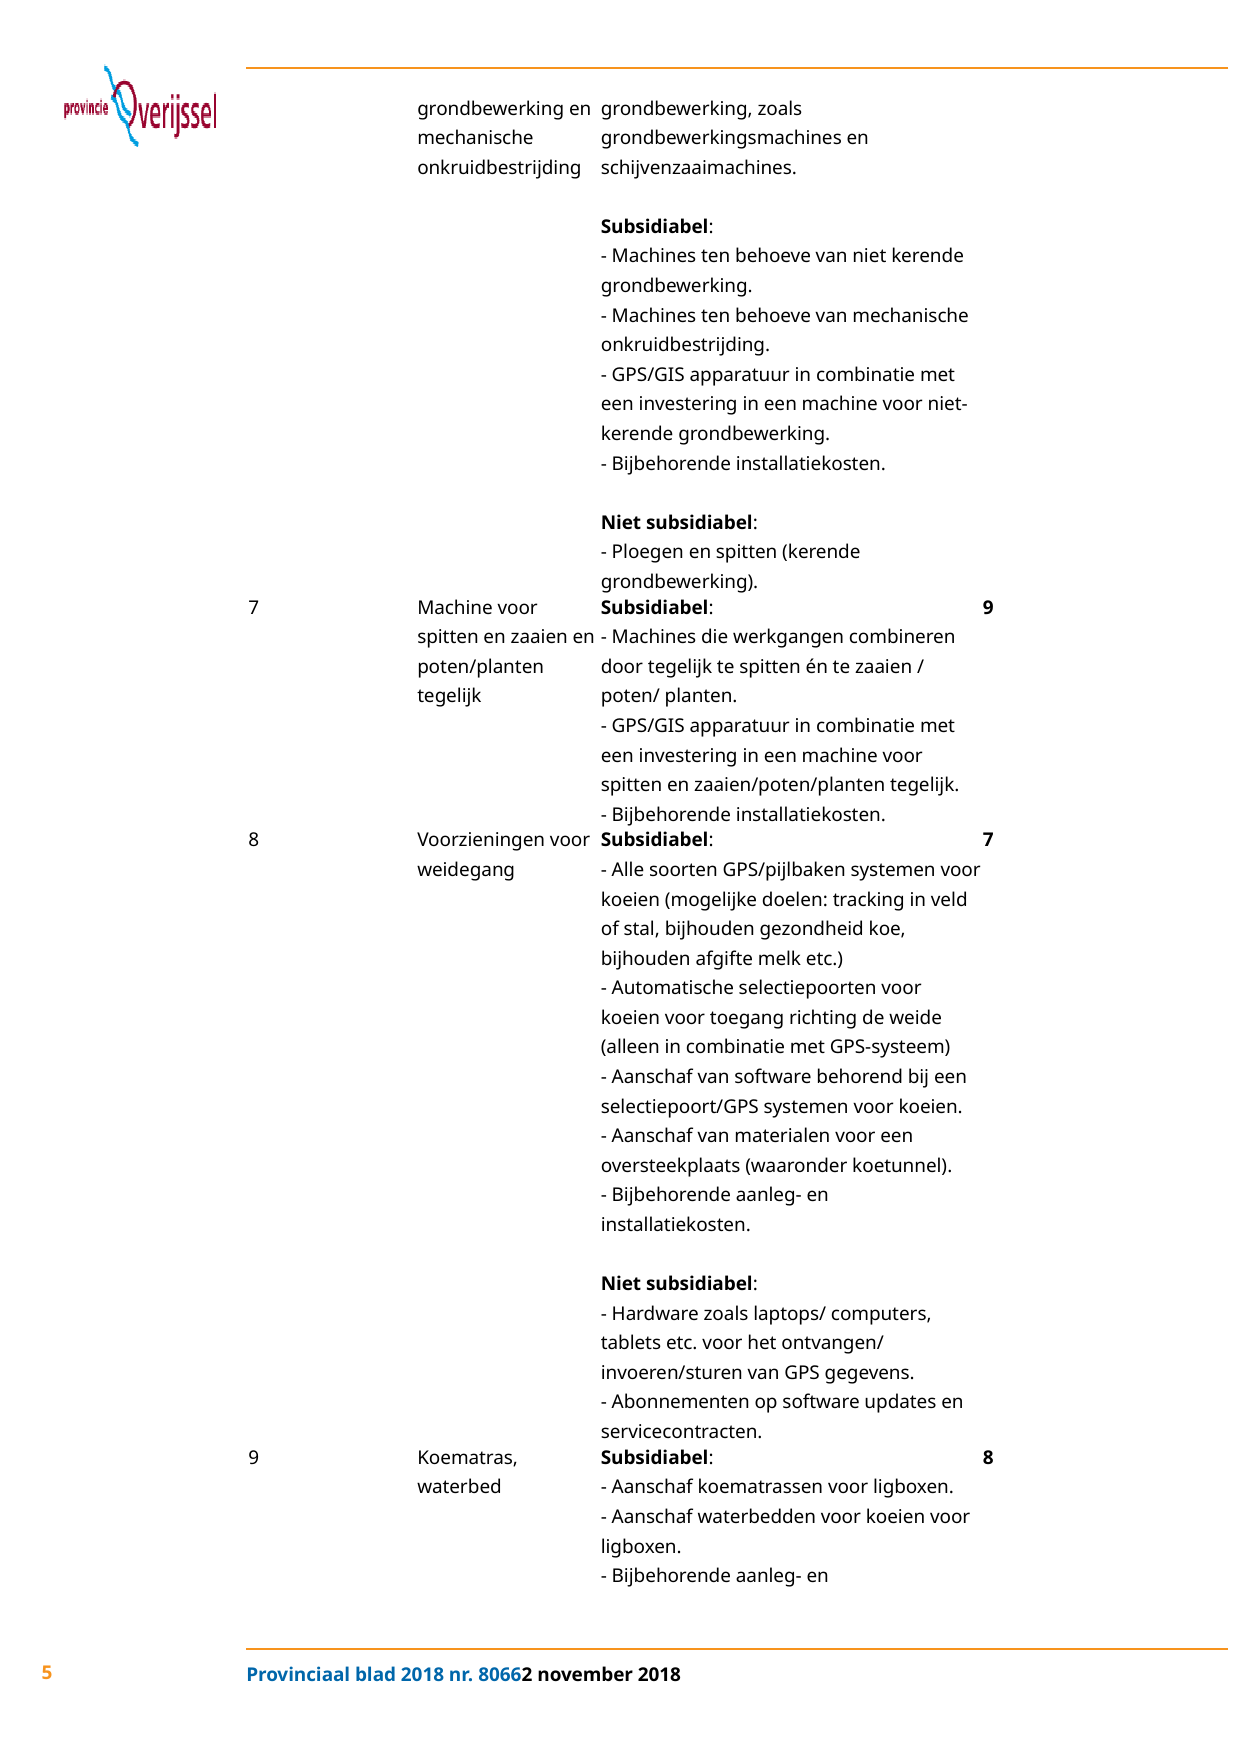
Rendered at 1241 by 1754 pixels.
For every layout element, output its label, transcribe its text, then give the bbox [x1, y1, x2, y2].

table_cell [983, 95, 1152, 594]
table_cell Koematras, waterbed [417, 1444, 601, 1588]
table_cell Machine voor spitten en zaaien en poten/planten tegelijk [417, 594, 601, 827]
table_cell grondbewerking, zoals grondbewerkingsmachines en schijvenzaaimachines. Subsidiabel: - Machines ten behoeve van niet kerende grondbewerking. - Machines ten behoeve van mechanische onkruidbestrijding. - GPS/GIS apparatuur in combinatie met een investering in een machine voor niet-kerende grondbewerking. - Bijbehorende installatiekosten. Niet subsidiabel: - Ploegen en spitten (kerende grondbewerking). [601, 95, 983, 594]
table_cell Subsidiabel: - Alle soorten GPS/pijlbaken systemen voor koeien (mogelijke doelen: tracking in veld of stal, bijhouden gezondheid koe, bijhouden afgifte melk etc.) - Automatische selectiepoorten voor koeien voor toegang richting de weide (alleen in combinatie met GPS-systeem) - Aanschaf van software behorend bij een selectiepoort/GPS systemen voor koeien. - Aanschaf van materialen voor een oversteekplaats (waaronder koetunnel). - Bijbehorende aanleg- en installatiekosten. Niet subsidiabel: - Hardware zoals laptops/ computers, tablets etc. voor het ontvangen/ invoeren/sturen van GPS gegevens. - Abonnementen op software updates en servicecontracten. [601, 827, 983, 1444]
table_cell grondbewerking en mechanische onkruidbestrijding [417, 95, 601, 594]
table_cell [248, 95, 417, 594]
table_cell Voorzieningen voor weidegang [417, 827, 601, 1444]
picture [41, 47, 231, 172]
table_cell Subsidiabel: - Aanschaf koematrassen voor ligboxen. - Aanschaf waterbedden voor koeien voor ligboxen. - Bijbehorende aanleg- en [601, 1444, 983, 1588]
table_cell 7 [248, 594, 417, 827]
table_cell 9 [983, 594, 1152, 827]
table_cell 8 [983, 1444, 1152, 1588]
table_cell 9 [248, 1444, 417, 1588]
table_cell 7 [983, 827, 1152, 1444]
table_cell 8 [248, 827, 417, 1444]
table_cell Subsidiabel: - Machines die werkgangen combineren door tegelijk te spitten én te zaaien / poten/ planten. - GPS/GIS apparatuur in combinatie met een investering in een machine voor spitten en zaaien/poten/planten tegelijk. - Bijbehorende installatiekosten. [601, 594, 983, 827]
